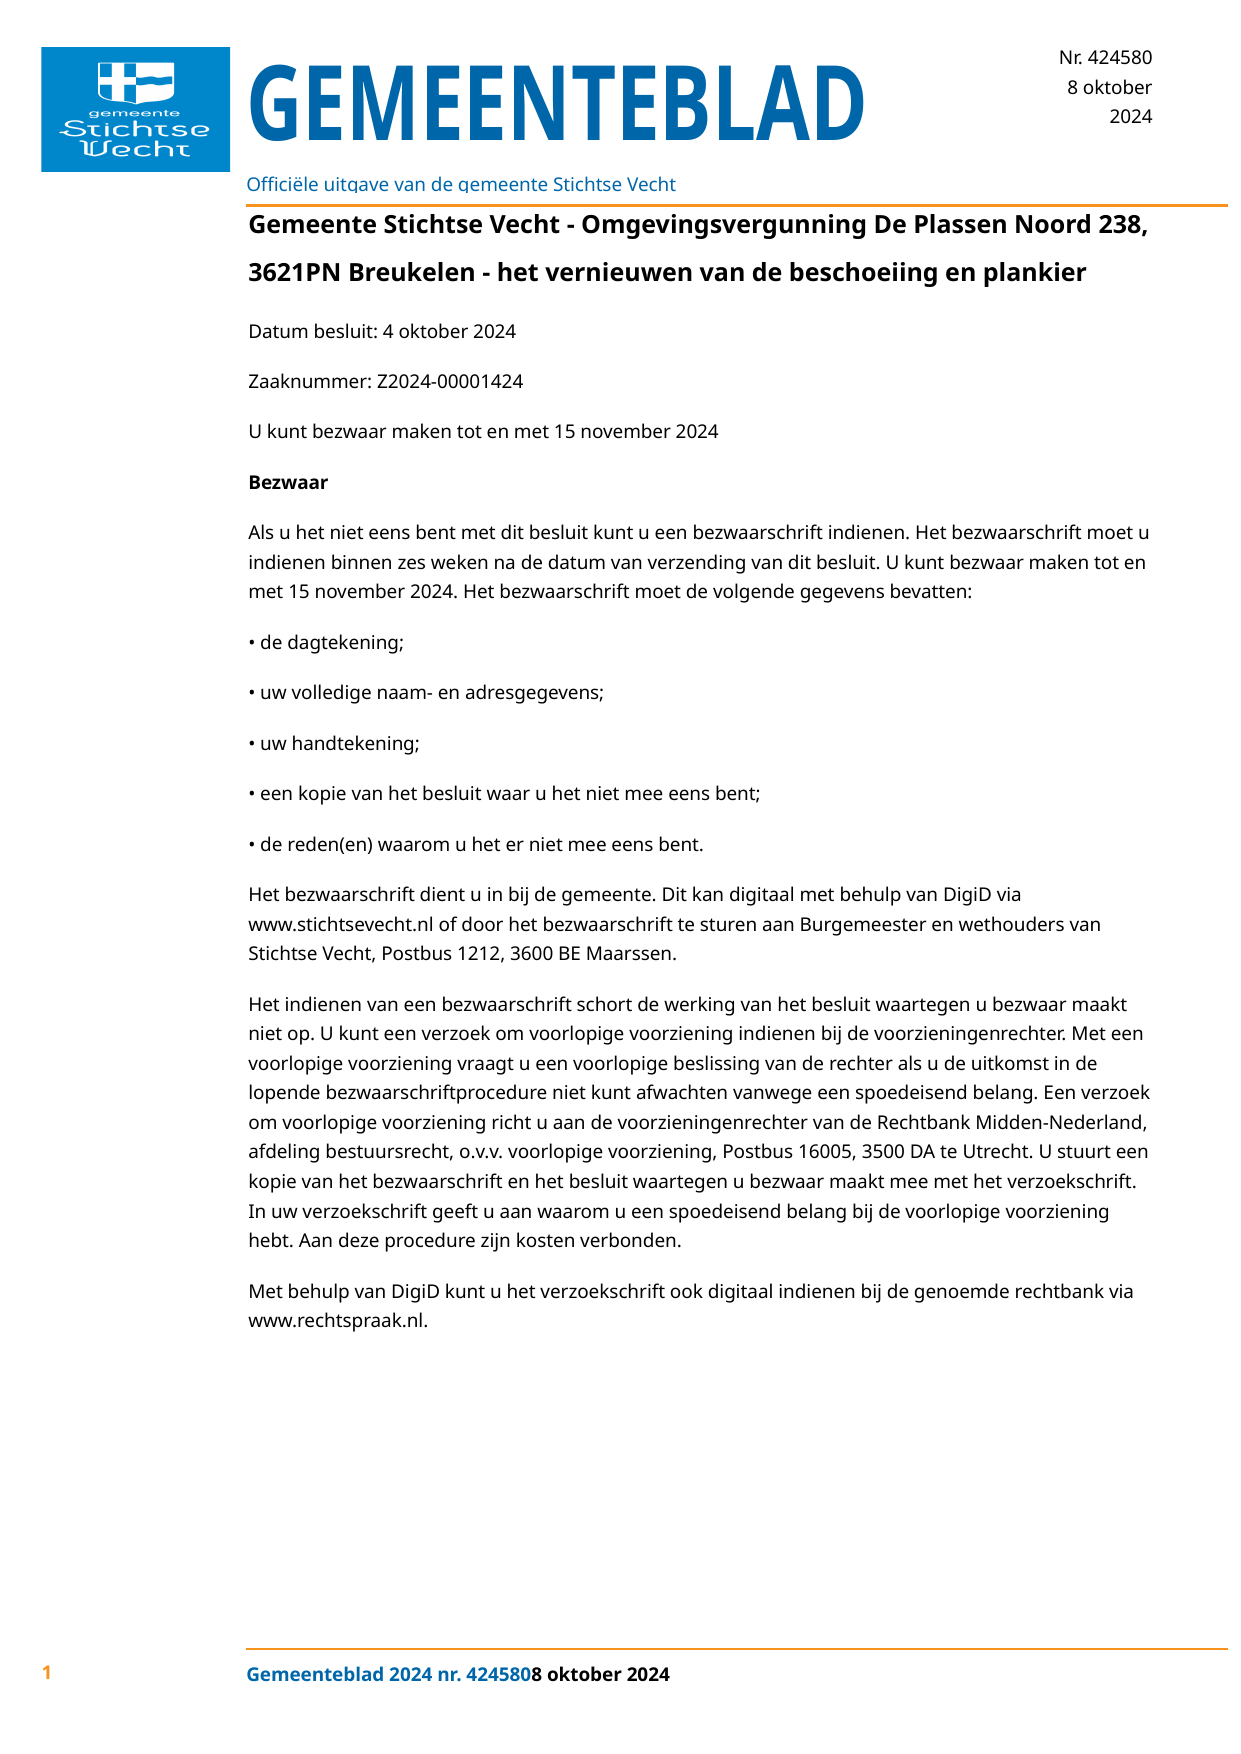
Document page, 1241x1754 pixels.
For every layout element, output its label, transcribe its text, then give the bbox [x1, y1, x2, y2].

text U kunt bezwaar maken tot en met 15 november 2024 [248, 419, 1152, 444]
text Bezwaar [248, 469, 1152, 495]
text • uw handtekening; [248, 730, 1152, 756]
text • de dagtekening; [248, 629, 1152, 655]
picture [137, 63, 174, 103]
text Met behulp van DigiD kunt u het verzoekschrift ook digitaal indienen bij de genoemde rechtbank via www.rechtspraak.nl. [248, 1278, 1152, 1333]
text Als u het niet eens bent met dit besluit kunt u een bezwaarschrift indienen. Het bezwaarschrift moet u indienen binnen zes weken na de datum van verzending van dit besluit. U kunt bezwaar maken tot en met 15 november 2024. Het bezwaarschrift moet de volgende gegevens bevatten: [248, 519, 1152, 604]
text Het indienen van een bezwaarschrift schort de werking van het besluit waartegen u bezwaar maakt niet op. U kunt een verzoek om voorlopige voorziening indienen bij de voorzieningenrechter. Met een voorlopige voorziening vraagt u een voorlopige beslissing van de rechter als u de uitkomst in de lopende bezwaarschriftprocedure niet kunt afwachten vanwege een spoedeisend belang. Een verzoek om voorlopige voorziening richt u aan de voorzieningenrechter van de Rechtbank Midden-Nederland, afdeling bestuursrecht, o.v.v. voorlopige voorziening, Postbus 16005, 3500 DA te Utrecht. U stuurt een kopie van het bezwaarschrift en het besluit waartegen u bezwaar maakt mee met het verzoekschrift. In uw verzoekschrift geeft u aan waarom u een spoedeisend belang bij de voorlopige voorziening hebt. Aan deze procedure zijn kosten verbonden. [248, 991, 1152, 1253]
text Gemeente Stichtse Vecht - Omgevingsvergunning De Plassen Noord 238, 3621PN Breukelen - het vernieuwen van de beschoeiing en plankier [248, 207, 1152, 288]
text Datum besluit: 4 oktober 2024 [248, 318, 1152, 344]
text Zaaknummer: Z2024-00001424 [248, 368, 1152, 394]
text • uw volledige naam- en adresgegevens; [248, 679, 1152, 705]
text • een kopie van het besluit waar u het niet mee eens bent; [248, 780, 1152, 806]
text Het bezwaarschrift dient u in bij de gemeente. Dit kan digitaal met behulp van DigiD via www.stichtsevecht.nl of door het bezwaarschrift te sturen aan Burgemeester en wethouders van Stichtse Vecht, Postbus 1212, 3600 BE Maarssen. [248, 881, 1152, 966]
text • de reden(en) waarom u het er niet mee eens bent. [248, 831, 1152, 857]
picture [99, 63, 135, 101]
